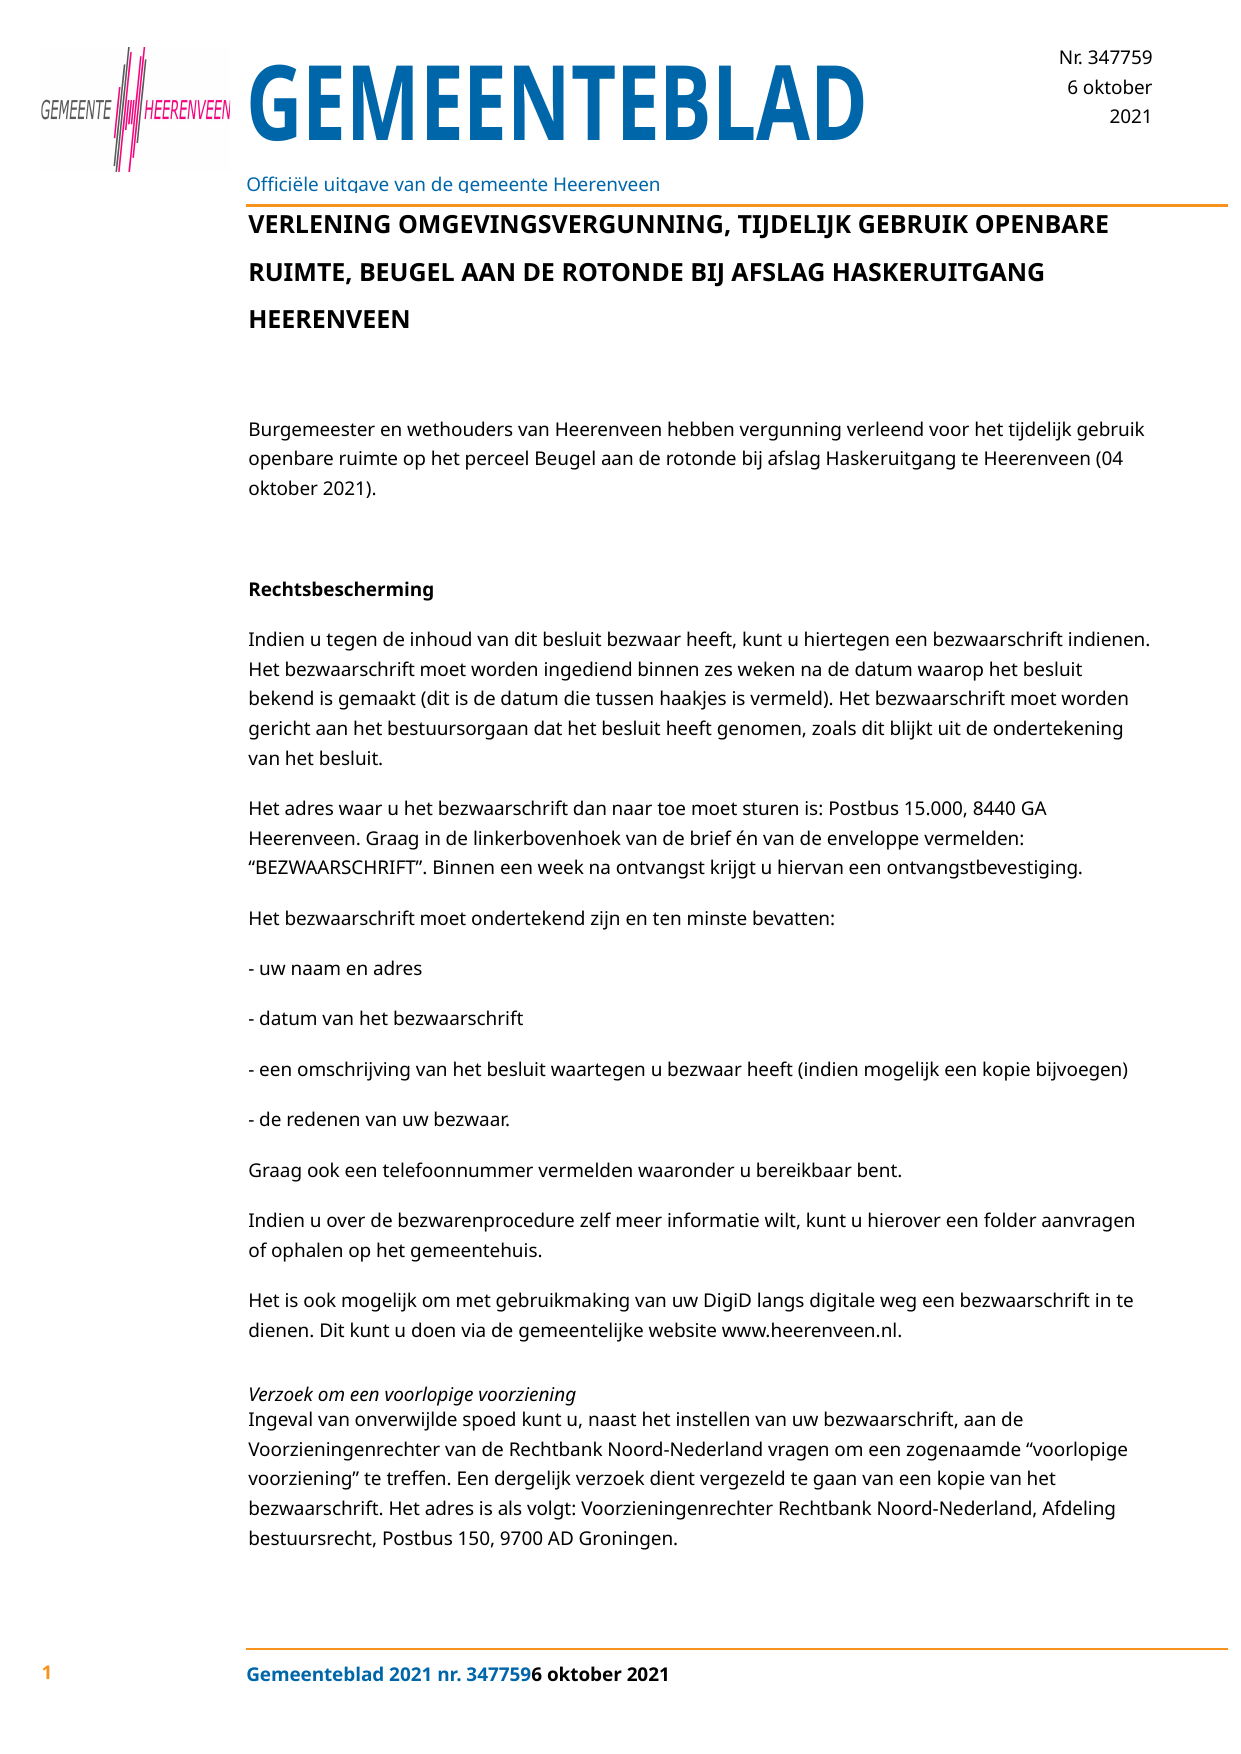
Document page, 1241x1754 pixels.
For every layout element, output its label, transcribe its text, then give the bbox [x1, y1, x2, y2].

text Burgemeester en wethouders van Heerenveen hebben vergunning verleend voor het tijdelijk gebruik openbare ruimte op het perceel Beugel aan de rotonde bij afslag Haskeruitgang te Heerenveen (04 oktober 2021). [248, 416, 1152, 501]
text Het bezwaarschrift moet ondertekend zijn en ten minste bevatten: [248, 905, 1152, 930]
text - de redenen van uw bezwaar. [248, 1106, 1152, 1132]
text Graag ook een telefoonnummer vermelden waaronder u bereikbaar bent. [248, 1157, 1152, 1182]
picture [41, 47, 231, 172]
text Indien u over de bezwarenprocedure zelf meer informatie wilt, kunt u hierover een folder aanvragen of ophalen op het gemeentehuis. [248, 1207, 1152, 1262]
text Rechtsbescherming [248, 576, 1152, 602]
text Indien u tegen de inhoud van dit besluit bezwaar heeft, kunt u hiertegen een bezwaarschrift indienen. Het bezwaarschrift moet worden ingediend binnen zes weken na de datum waarop het besluit bekend is gemaakt (dit is de datum die tussen haakjes is vermeld). Het bezwaarschrift moet worden gericht aan het bestuursorgaan dat het besluit heeft genomen, zoals dit blijkt uit de ondertekening van het besluit. [248, 626, 1152, 770]
text Het is ook mogelijk om met gebruikmaking van uw DigiD langs digitale weg een bezwaarschrift in te dienen. Dit kunt u doen via de gemeentelijke website www.heerenveen.nl. [248, 1287, 1152, 1342]
text - een omschrijving van het besluit waartegen u bezwaar heeft (indien mogelijk een kopie bijvoegen) [248, 1056, 1152, 1082]
text Ingeval van onverwijlde spoed kunt u, naast het instellen van uw bezwaarschrift, aan de Voorzieningenrechter van de Rechtbank Noord-Nederland vragen om een zogenaamde “voorlopige voorziening” te treffen. Een dergelijk verzoek dient vergezeld te gaan van een kopie van het bezwaarschrift. Het adres is als volgt: Voorzieningenrechter Rechtbank Noord-Nederland, Afdeling bestuursrecht, Postbus 150, 9700 AD Groningen. [248, 1406, 1152, 1551]
text - datum van het bezwaarschrift [248, 1006, 1152, 1031]
text Verzoek om een voorlopige voorziening [248, 1381, 1152, 1406]
text VERLENING OMGEVINGSVERGUNNING, TIJDELIJK GEBRUIK OPENBARE RUIMTE, BEUGEL AAN DE ROTONDE BIJ AFSLAG HASKERUITGANG HEERENVEEN [248, 207, 1152, 336]
text - uw naam en adres [248, 955, 1152, 981]
text Het adres waar u het bezwaarschrift dan naar toe moet sturen is: Postbus 15.000, 8440 GA Heerenveen. Graag in de linkerbovenhoek van de brief én van de enveloppe vermelden: “BEZWAARSCHRIFT”. Binnen een week na ontvangst krijgt u hiervan een ontvangstbevestiging. [248, 795, 1152, 880]
